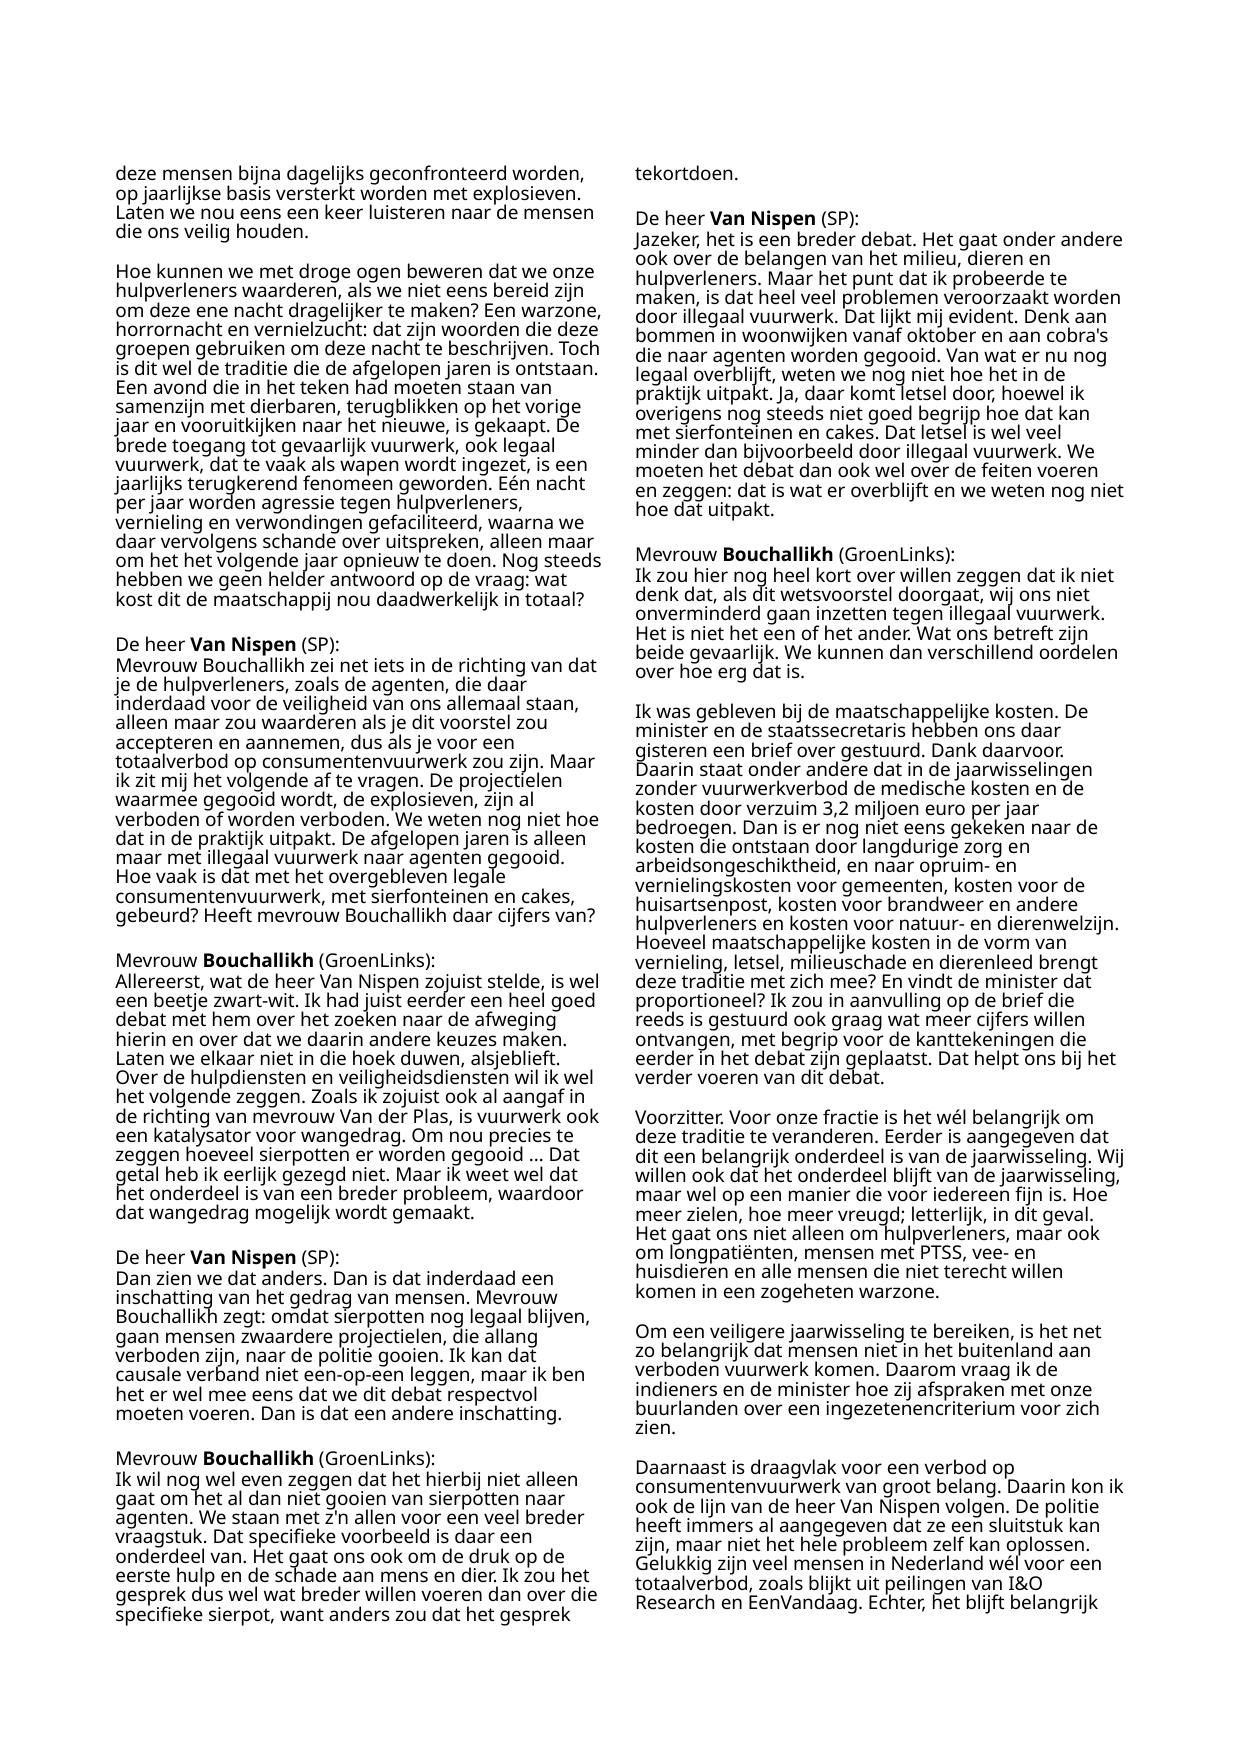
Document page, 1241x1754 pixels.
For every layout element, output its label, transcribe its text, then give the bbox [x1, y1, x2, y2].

text Ik wil nog wel even zeggen dat het hierbij niet alleen gaat om het al dan niet gooien van sierpotten naar agenten. We staan met z'n allen voor een veel breder vraagstuk. Dat specifieke voorbeeld is daar een onderdeel van. Het gaat ons ook om de druk op de eerste hulp en de schade aan mens en dier. Ik zou het gesprek dus wel wat breder willen voeren dan over die specifieke sierpot, want anders zou dat het gesprek [115, 1471, 605, 1625]
text Voorzitter. Voor onze fractie is het wél belangrijk om deze traditie te veranderen. Eerder is aangegeven dat dit een belangrijk onderdeel is van de jaarwisseling. Wij willen ook dat het onderdeel blijft van de jaarwisseling, maar wel op een manier die voor iedereen fijn is. Hoe meer zielen, hoe meer vreugd; letterlijk, in dit geval. Het gaat ons niet alleen om hulpverleners, maar ook om longpatiënten, mensen met PTSS, vee- en huisdieren en alle mensen die niet terecht willen komen in een zogeheten warzone. [635, 1109, 1125, 1302]
text Daarnaast is draagvlak voor een verbod op consumentenvuurwerk van groot belang. Daarin kon ik ook de lijn van de heer Van Nispen volgen. De politie heeft immers al aangegeven dat ze een sluitstuk kan zijn, maar niet het hele probleem zelf kan oplossen. Gelukkig zijn veel mensen in Nederland wél voor een totaalverbod, zoals blijkt uit peilingen van I&O Research en EenVandaag. Echter, het blijft belangrijk [635, 1459, 1125, 1613]
text Om een veiligere jaarwisseling te bereiken, is het net zo belangrijk dat mensen niet in het buitenland aan verboden vuurwerk komen. Daarom vraag ik de indieners en de minister hoe zij afspraken met onze buurlanden over een ingezetenencriterium voor zich zien. [635, 1323, 1125, 1438]
text tekortdoen. [635, 165, 1125, 184]
text Mevrouw Bouchallikh (GroenLinks): [635, 541, 1125, 567]
text Ik zou hier nog heel kort over willen zeggen dat ik niet denk dat, als dit wetsvoorstel doorgaat, wij ons niet onverminderd gaan inzetten tegen illegaal vuurwerk. Het is niet het een of het ander. Wat ons betreft zijn beide gevaarlijk. We kunnen dan verschillend oordelen over hoe erg dat is. [635, 567, 1125, 682]
text Jazeker, het is een breder debat. Het gaat onder andere ook over de belangen van het milieu, dieren en hulpverleners. Maar het punt dat ik probeerde te maken, is dat heel veel problemen veroorzaakt worden door illegaal vuurwerk. Dat lijkt mij evident. Denk aan bommen in woonwijken vanaf oktober en aan cobra's die naar agenten worden gegooid. Van wat er nu nog legaal overblijft, weten we nog niet hoe het in de praktijk uitpakt. Ja, daar komt letsel door, hoewel ik overigens nog steeds niet goed begrijp hoe dat kan met sierfonteinen en cakes. Dat letsel is wel veel minder dan bijvoorbeeld door illegaal vuurwerk. We moeten het debat dan ook wel over de feiten voeren en zeggen: dat is wat er overblijft en we weten nog niet hoe dat uitpakt. [635, 231, 1125, 520]
text Mevrouw Bouchallikh (GroenLinks): [115, 947, 605, 973]
text De heer Van Nispen (SP): [115, 631, 605, 657]
text De heer Van Nispen (SP): [635, 205, 1125, 231]
text Hoe kunnen we met droge ogen beweren dat we onze hulpverleners waarderen, als we niet eens bereid zijn om deze ene nacht dragelijker te maken? Een warzone, horrornacht en vernielzucht: dat zijn woorden die deze groepen gebruiken om deze nacht te beschrijven. Toch is dit wel de traditie die de afgelopen jaren is ontstaan. Een avond die in het teken had moeten staan van samenzijn met dierbaren, terugblikken op het vorige jaar en vooruitkijken naar het nieuwe, is gekaapt. De brede toegang tot gevaarlijk vuurwerk, ook legaal vuurwerk, dat te vaak als wapen wordt ingezet, is een jaarlijks terugkerend fenomeen geworden. Eén nacht per jaar worden agressie tegen hulpverleners, vernieling en verwondingen gefaciliteerd, waarna we daar vervolgens schande over uitspreken, alleen maar om het het volgende jaar opnieuw te doen. Nog steeds hebben we geen helder antwoord op de vraag: wat kost dit de maatschappij nou daadwerkelijk in totaal? [115, 263, 605, 610]
text De heer Van Nispen (SP): [115, 1244, 605, 1270]
text deze mensen bijna dagelijks geconfronteerd worden, op jaarlijkse basis versterkt worden met explosieven. Laten we nou eens een keer luisteren naar de mensen die ons veilig houden. [115, 165, 605, 242]
text Ik was gebleven bij de maatschappelijke kosten. De minister en de staatssecretaris hebben ons daar gisteren een brief over gestuurd. Dank daarvoor. Daarin staat onder andere dat in de jaarwisselingen zonder vuurwerkverbod de medische kosten en de kosten door verzuim 3,2 miljoen euro per jaar bedroegen. Dan is er nog niet eens gekeken naar de kosten die ontstaan door langdurige zorg en arbeidsongeschiktheid, en naar opruim- en vernielingskosten voor gemeenten, kosten voor de huisartsenpost, kosten voor brandweer en andere hulpverleners en kosten voor natuur- en dierenwelzijn. Hoeveel maatschappelijke kosten in de vorm van vernieling, letsel, milieuschade en dierenleed brengt deze traditie met zich mee? En vindt de minister dat proportioneel? Ik zou in aanvulling op de brief die reeds is gestuurd ook graag wat meer cijfers willen ontvangen, met begrip voor de kanttekeningen die eerder in het debat zijn geplaatst. Dat helpt ons bij het verder voeren van dit debat. [635, 703, 1125, 1088]
text Dan zien we dat anders. Dan is dat inderdaad een inschatting van het gedrag van mensen. Mevrouw Bouchallikh zegt: omdat sierpotten nog legaal blijven, gaan mensen zwaardere projectielen, die allang verboden zijn, naar de politie gooien. Ik kan dat causale verband niet een-op-een leggen, maar ik ben het er wel mee eens dat we dit debat respectvol moeten voeren. Dan is dat een andere inschatting. [115, 1270, 605, 1424]
text Mevrouw Bouchallikh (GroenLinks): [115, 1445, 605, 1471]
text Mevrouw Bouchallikh zei net iets in de richting van dat je de hulpverleners, zoals de agenten, die daar inderdaad voor de veiligheid van ons allemaal staan, alleen maar zou waarderen als je dit voorstel zou accepteren en aannemen, dus als je voor een totaalverbod op consumentenvuurwerk zou zijn. Maar ik zit mij het volgende af te vragen. De projectielen waarmee gegooid wordt, de explosieven, zijn al verboden of worden verboden. We weten nog niet hoe dat in de praktijk uitpakt. De afgelopen jaren is alleen maar met illegaal vuurwerk naar agenten gegooid. Hoe vaak is dat met het overgebleven legale consumentenvuurwerk, met sierfonteinen en cakes, gebeurd? Heeft mevrouw Bouchallikh daar cijfers van? [115, 657, 605, 926]
text Allereerst, wat de heer Van Nispen zojuist stelde, is wel een beetje zwart-wit. Ik had juist eerder een heel goed debat met hem over het zoeken naar de afweging hierin en over dat we daarin andere keuzes maken. Laten we elkaar niet in die hoek duwen, alsjeblieft. Over de hulpdiensten en veiligheidsdiensten wil ik wel het volgende zeggen. Zoals ik zojuist ook al aangaf in de richting van mevrouw Van der Plas, is vuurwerk ook een katalysator voor wangedrag. Om nou precies te zeggen hoeveel sierpotten er worden gegooid … Dat getal heb ik eerlijk gezegd niet. Maar ik weet wel dat het onderdeel is van een breder probleem, waardoor dat wangedrag mogelijk wordt gemaakt. [115, 973, 605, 1223]
